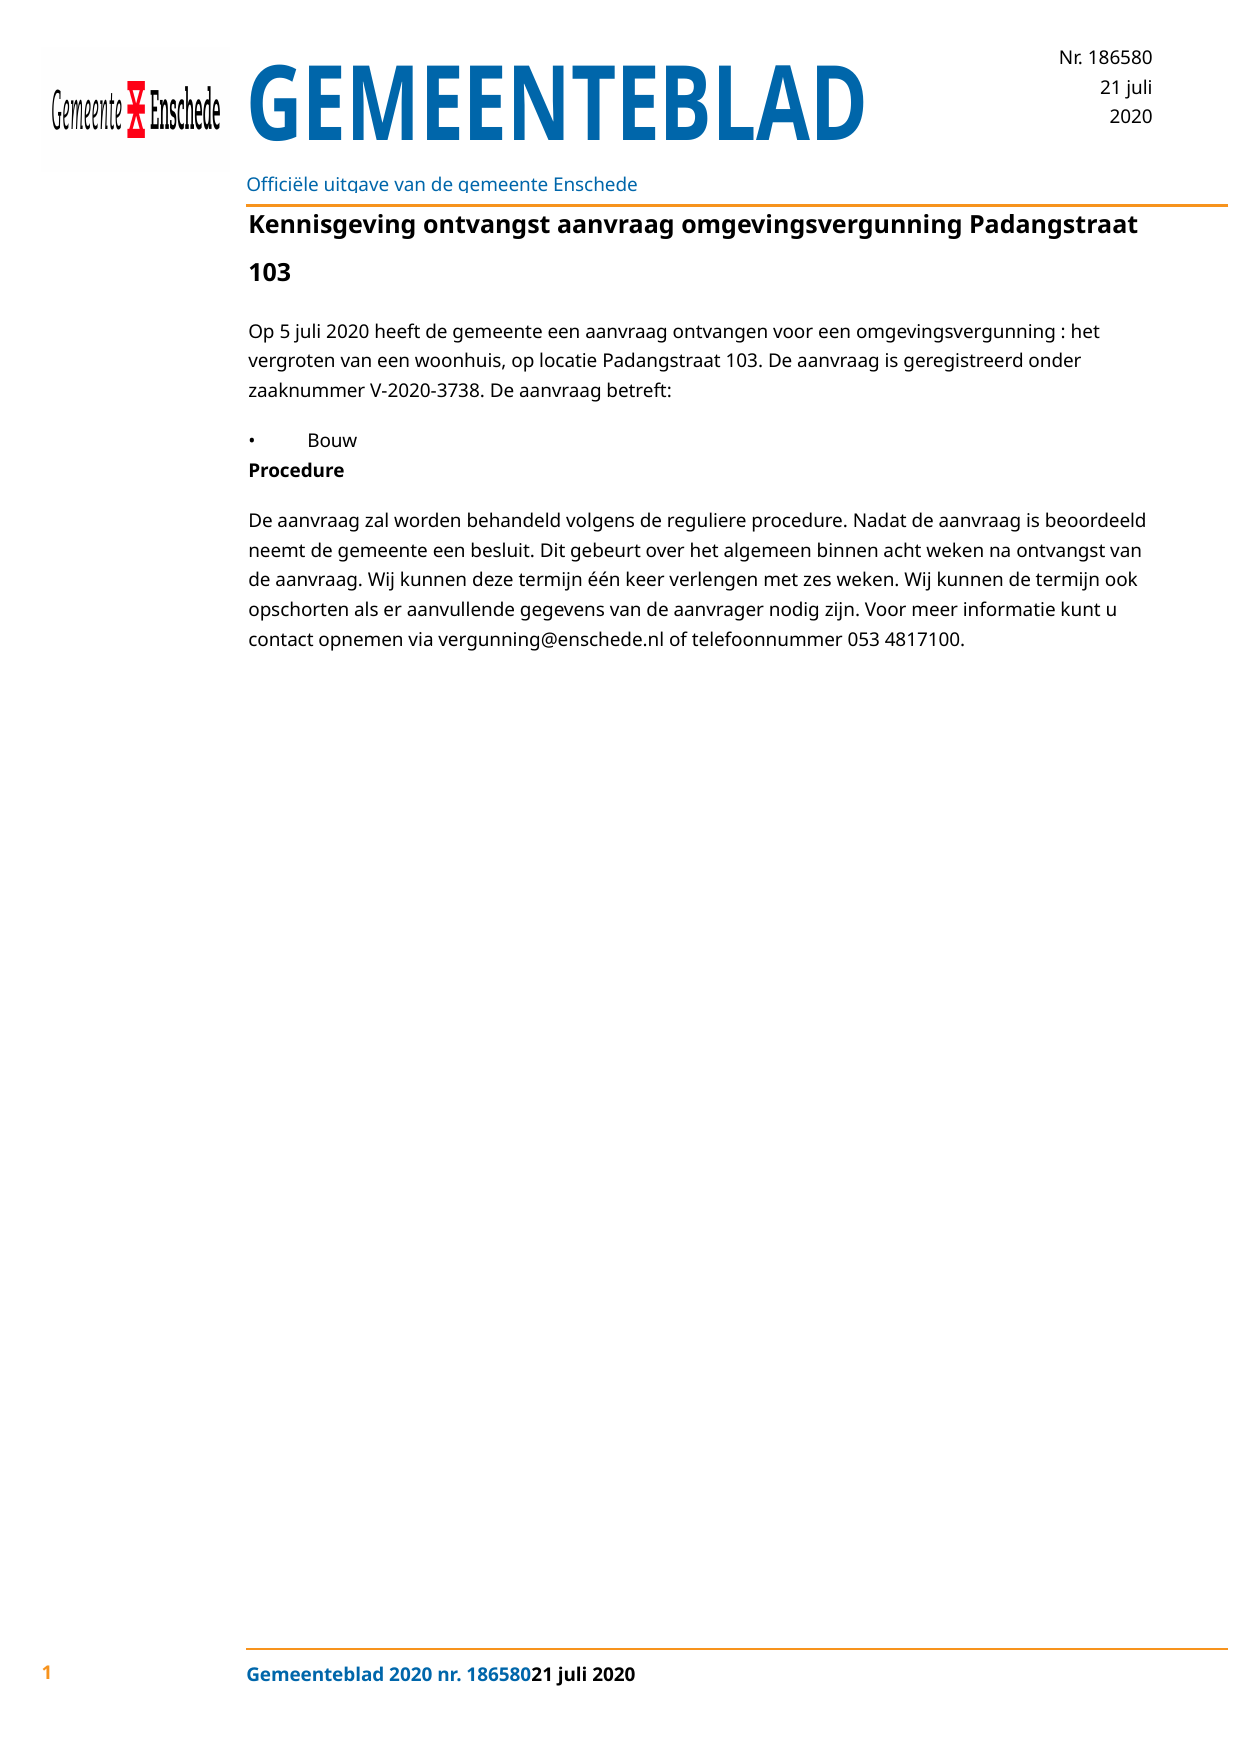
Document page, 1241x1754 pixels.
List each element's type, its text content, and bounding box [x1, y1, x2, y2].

text De aanvraag zal worden behandeld volgens de reguliere procedure. Nadat de aanvraag is beoordeeld neemt de gemeente een besluit. Dit gebeurt over het algemeen binnen acht weken na ontvangst van de aanvraag. Wij kunnen deze termijn één keer verlengen met zes weken. Wij kunnen de termijn ook opschorten als er aanvullende gegevens van de aanvrager nodig zijn. Voor meer informatie kunt u contact opnemen via vergunning@enschede.nl of telefoonnummer 053 4817100. [248, 507, 1152, 652]
picture [41, 47, 231, 172]
text Kennisgeving ontvangst aanvraag omgevingsvergunning Padangstraat 103 [248, 207, 1152, 288]
text Op 5 juli 2020 heeft de gemeente een aanvraag ontvangen voor een omgevingsvergunning : het vergroten van een woonhuis, op locatie Padangstraat 103. De aanvraag is geregistreerd onder zaaknummer V-2020-3738. De aanvraag betreft: [248, 318, 1152, 403]
list Bouw [248, 427, 1152, 453]
text Procedure [248, 457, 1152, 483]
